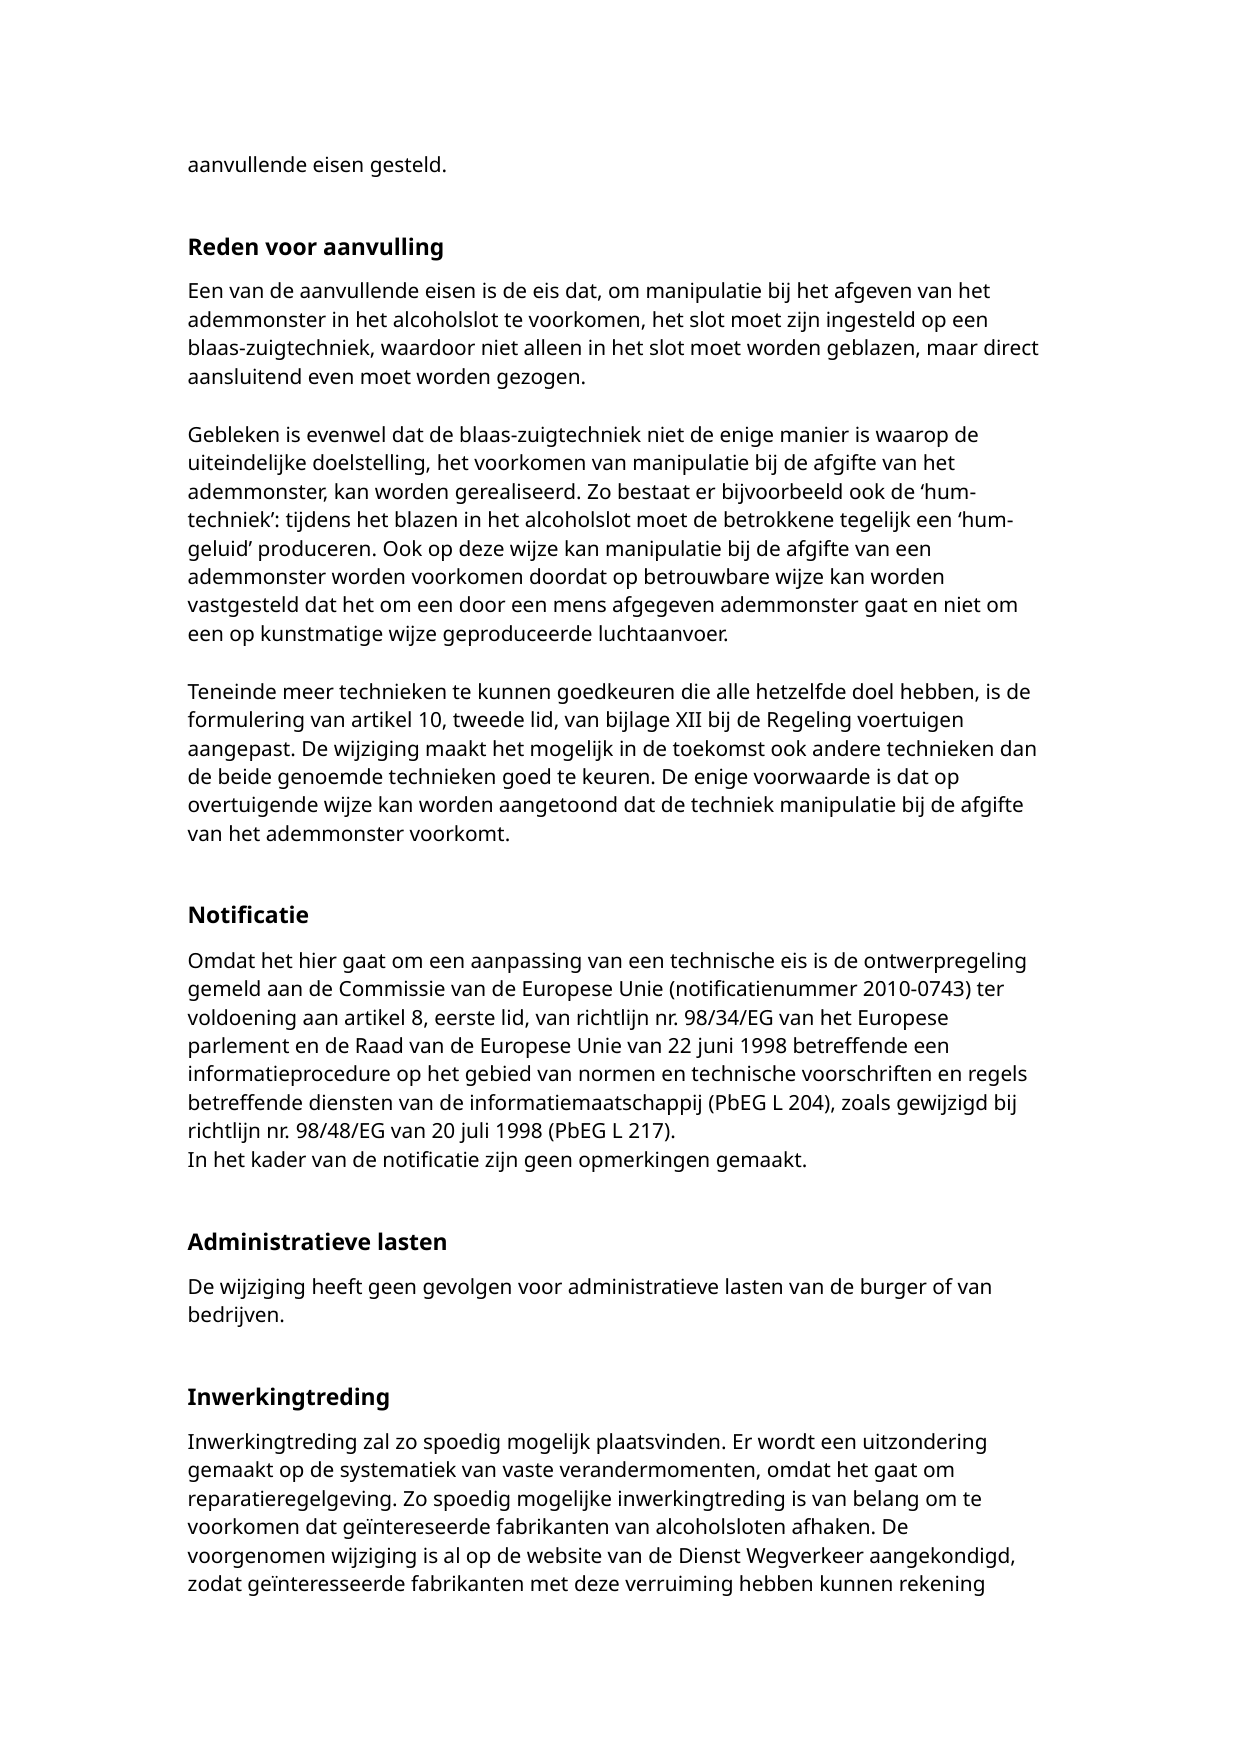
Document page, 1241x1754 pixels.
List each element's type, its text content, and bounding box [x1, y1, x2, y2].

subtitle Notificatie [187, 899, 1053, 931]
subtitle Administratieve lasten [187, 1226, 1053, 1257]
text aanvullende eisen gesteld. [187, 150, 1053, 178]
text Teneinde meer technieken te kunnen goedkeuren die alle hetzelfde doel hebben, is de formulering van artikel 10, tweede lid, van bijlage XII bij de Regeling voertuigen aangepast. De wijziging maakt het mogelijk in de toekomst ook andere technieken dan de beide genoemde technieken goed te keuren. De enige voorwaarde is dat op overtuigende wijze kan worden aangetoond dat de techniek manipulatie bij de afgifte van het ademmonster voorkomt. [187, 677, 1053, 847]
text Een van de aanvullende eisen is de eis dat, om manipulatie bij het afgeven van het ademmonster in het alcoholslot te voorkomen, het slot moet zijn ingesteld op een blaas-zuigtechniek, waardoor niet alleen in het slot moet worden geblazen, maar direct aansluitend even moet worden gezogen. [187, 277, 1053, 390]
subtitle Reden voor aanvulling [187, 230, 1053, 262]
text Gebleken is evenwel dat de blaas-zuigtechniek niet de enige manier is waarop de uiteindelijke doelstelling, het voorkomen van manipulatie bij de afgifte van het ademmonster, kan worden gerealiseerd. Zo bestaat er bijvoorbeeld ook de ‘hum-techniek’: tijdens het blazen in het alcoholslot moet de betrokkene tegelijk een ‘hum-geluid’ produceren. Ook op deze wijze kan manipulatie bij de afgifte van een ademmonster worden voorkomen doordat op betrouwbare wijze kan worden vastgesteld dat het om een door een mens afgegeven ademmonster gaat en niet om een op kunstmatige wijze geproduceerde luchtaanvoer. [187, 420, 1053, 647]
text De wijziging heeft geen gevolgen voor administratieve lasten van de burger of van bedrijven. [187, 1272, 1053, 1329]
text In het kader van de notificatie zijn geen opmerkingen gemaakt. [187, 1145, 1053, 1173]
text Omdat het hier gaat om een aanpassing van een technische eis is de ontwerpregeling gemeld aan de Commissie van de Europese Unie (notificatienummer 2010-0743) ter voldoening aan artikel 8, eerste lid, van richtlijn nr. 98/34/EG van het Europese parlement en de Raad van de Europese Unie van 22 juni 1998 betreffende een informatieprocedure op het gebied van normen en technische voorschriften en regels betreffende diensten van de informatiemaatschappij (PbEG L 204), zoals gewijzigd bij richtlijn nr. 98/48/EG van 20 juli 1998 (PbEG L 217). [187, 946, 1053, 1145]
subtitle Inwerkingtreding [187, 1381, 1053, 1412]
text Inwerkingtreding zal zo spoedig mogelijk plaatsvinden. Er wordt een uitzondering gemaakt op de systematiek van vaste verandermomenten, omdat het gaat om reparatieregelgeving. Zo spoedig mogelijke inwerkingtreding is van belang om te voorkomen dat geïntereseerde fabrikanten van alcoholsloten afhaken. De voorgenomen wijziging is al op de website van de Dienst Wegverkeer aangekondigd, zodat geïnteresseerde fabrikanten met deze verruiming hebben kunnen rekening [187, 1427, 1053, 1598]
